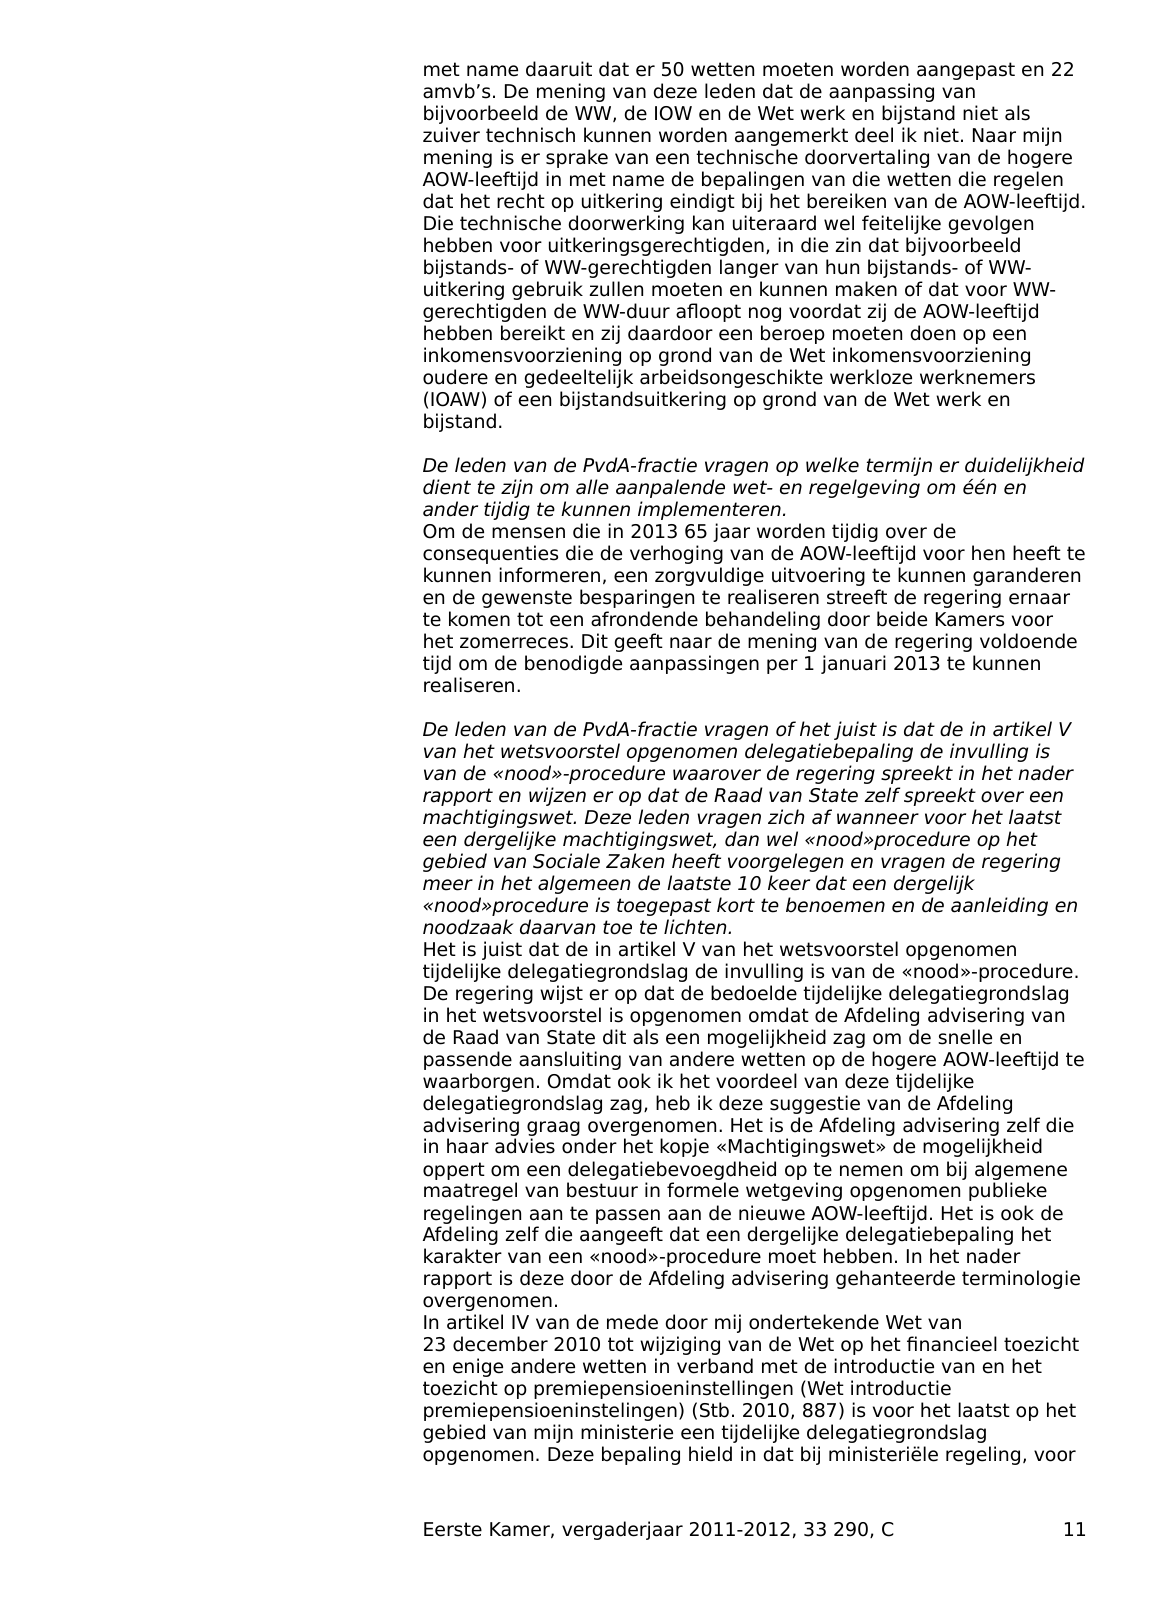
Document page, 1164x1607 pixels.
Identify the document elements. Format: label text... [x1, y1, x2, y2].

text De leden van de PvdA-fractie vragen op welke termijn er duidelijkheid dient te zijn om alle aanpalende wet- en regelgeving om één en ander tijdig te kunnen implementeren. [422, 455, 1087, 521]
text met name daaruit dat er 50 wetten moeten worden aangepast en 22 amvb’s. De mening van deze leden dat de aanpassing van bijvoorbeeld de WW, de IOW en de Wet werk en bijstand niet als zuiver technisch kunnen worden aangemerkt deel ik niet. Naar mijn mening is er sprake van een technische doorvertaling van de hogere AOW-leeftijd in met name de bepalingen van die wetten die regelen dat het recht op uitkering eindigt bij het bereiken van de AOW-leeftijd. Die technische doorwerking kan uiteraard wel feitelijke gevolgen hebben voor uitkeringsgerechtigden, in die zin dat bijvoorbeeld bijstands- of WW-gerechtigden langer van hun bijstands- of WW-uitkering gebruik zullen moeten en kunnen maken of dat voor WW-gerechtigden de WW-duur afloopt nog voordat zij de AOW-leeftijd hebben bereikt en zij daardoor een beroep moeten doen op een inkomensvoorziening op grond van de Wet inkomensvoorziening oudere en gedeeltelijk arbeidsongeschikte werkloze werknemers (IOAW) of een bijstandsuitkering op grond van de Wet werk en bijstand. [422, 59, 1087, 433]
text De leden van de PvdA-fractie vragen of het juist is dat de in artikel V van het wetsvoorstel opgenomen delegatiebepaling de invulling is van de «nood»-procedure waarover de regering spreekt in het nader rapport en wijzen er op dat de Raad van State zelf spreekt over een machtigingswet. Deze leden vragen zich af wanneer voor het laatst een dergelijke machtigingswet, dan wel «nood»procedure op het gebied van Sociale Zaken heeft voorgelegen en vragen de regering meer in het algemeen de laatste 10 keer dat een dergelijk «nood»procedure is toegepast kort te benoemen en de aanleiding en noodzaak daarvan toe te lichten. [422, 719, 1087, 939]
text In artikel IV van de mede door mij ondertekende Wet van 23 december 2010 tot wijziging van de Wet op het financieel toezicht en enige andere wetten in verband met de introductie van en het toezicht op premiepensioeninstellingen (Wet introductie premiepensioeninstelingen) (Stb. 2010, 887) is voor het laatst op het gebied van mijn ministerie een tijdelijke delegatiegrondslag opgenomen. Deze bepaling hield in dat bij ministeriële regeling, voor [422, 1312, 1087, 1466]
text Om de mensen die in 2013 65 jaar worden tijdig over de consequenties die de verhoging van de AOW-leeftijd voor hen heeft te kunnen informeren, een zorgvuldige uitvoering te kunnen garanderen en de gewenste besparingen te realiseren streeft de regering ernaar te komen tot een afrondende behandeling door beide Kamers voor het zomerreces. Dit geeft naar de mening van de regering voldoende tijd om de benodigde aanpassingen per 1 januari 2013 te kunnen realiseren. [422, 521, 1087, 697]
text Het is juist dat de in artikel V van het wetsvoorstel opgenomen tijdelijke delegatiegrondslag de invulling is van de «nood»-procedure. De regering wijst er op dat de bedoelde tijdelijke delegatiegrondslag in het wetsvoorstel is opgenomen omdat de Afdeling advisering van de Raad van State dit als een mogelijkheid zag om de snelle en passende aansluiting van andere wetten op de hogere AOW-leeftijd te waarborgen. Omdat ook ik het voordeel van deze tijdelijke delegatiegrondslag zag, heb ik deze suggestie van de Afdeling advisering graag overgenomen. Het is de Afdeling advisering zelf die in haar advies onder het kopje «Machtigingswet» de mogelijkheid oppert om een delegatiebevoegdheid op te nemen om bij algemene maatregel van bestuur in formele wetgeving opgenomen publieke regelingen aan te passen aan de nieuwe AOW-leeftijd. Het is ook de Afdeling zelf die aangeeft dat een dergelijke delegatiebepaling het karakter van een «nood»-procedure moet hebben. In het nader rapport is deze door de Afdeling advisering gehanteerde terminologie overgenomen. [422, 939, 1087, 1312]
